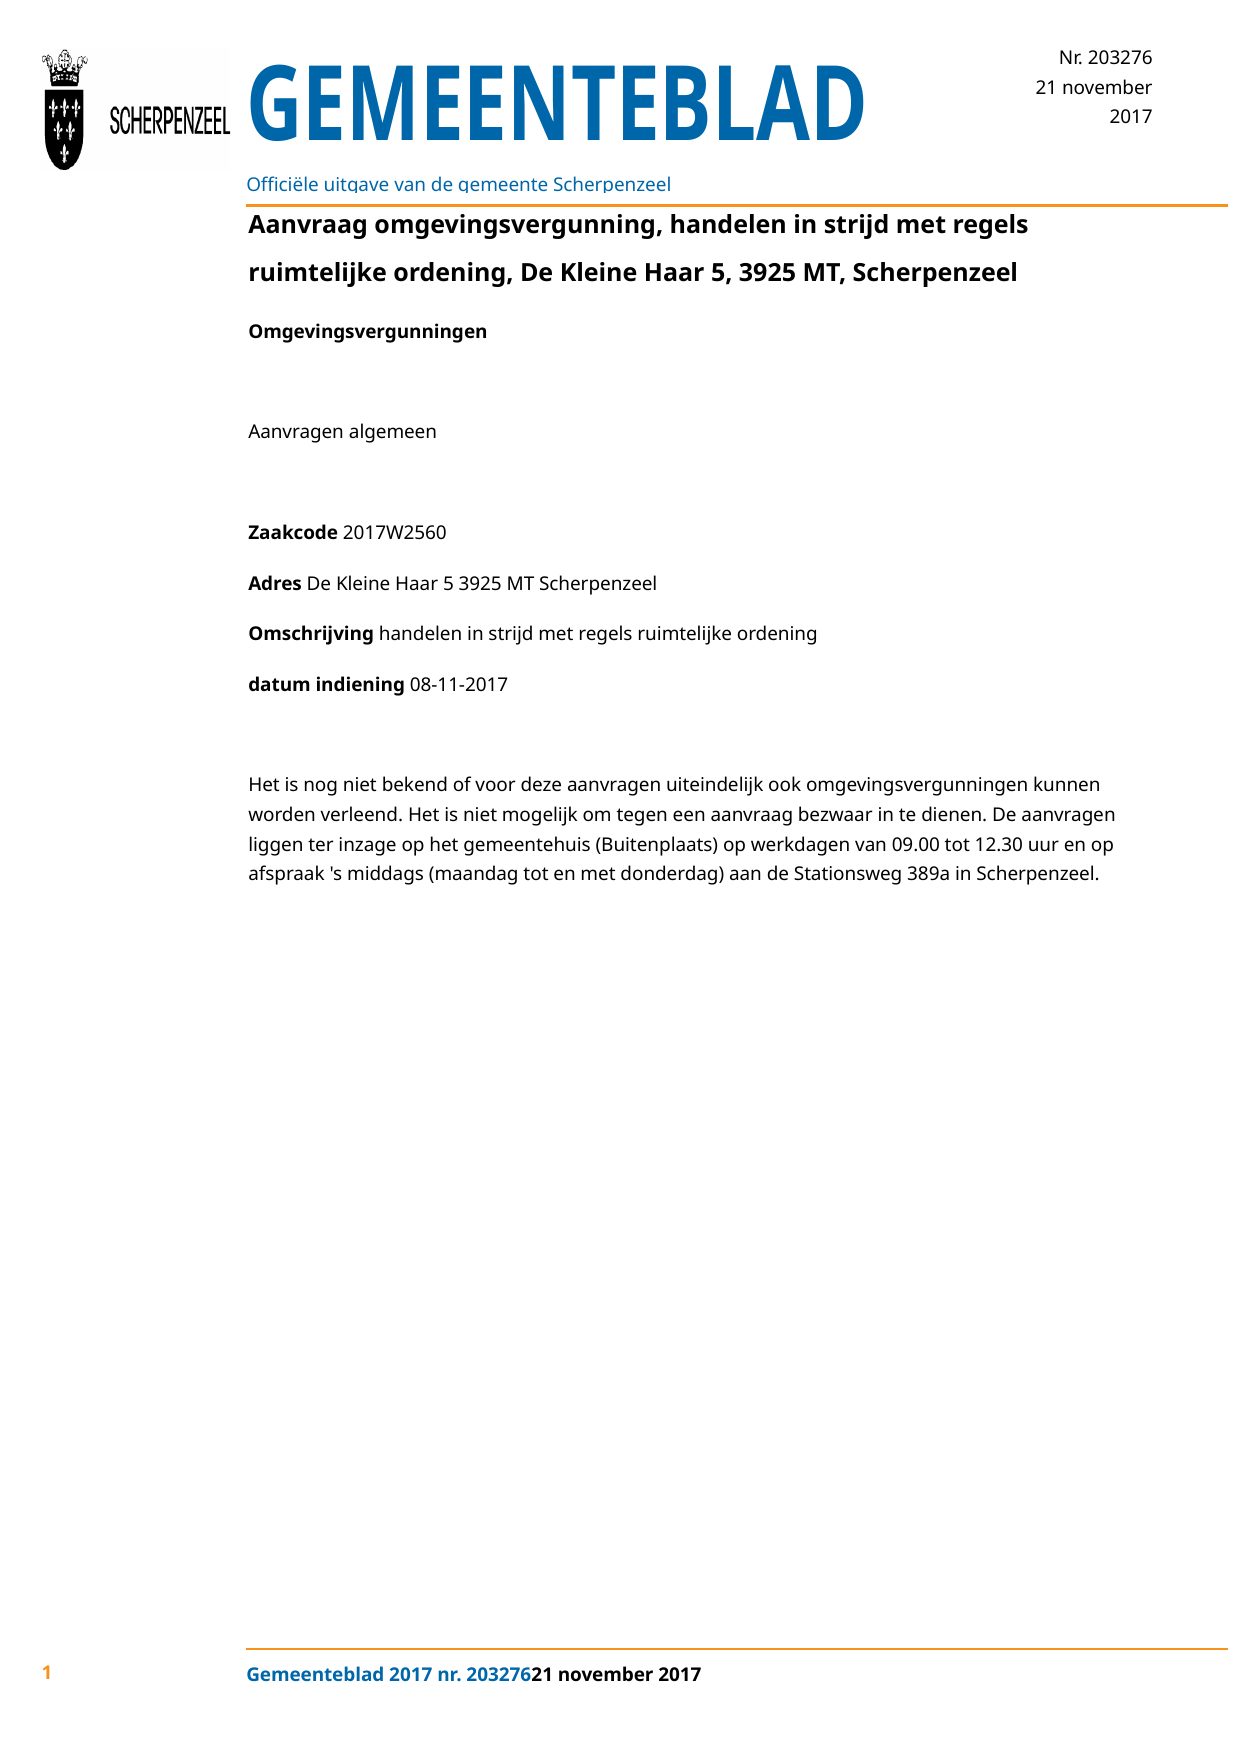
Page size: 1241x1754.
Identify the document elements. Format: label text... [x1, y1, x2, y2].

text Zaakcode 2017W2560 [248, 519, 1152, 545]
text Omgevingsvergunningen [248, 318, 1152, 344]
picture [41, 47, 231, 172]
text Aanvragen algemeen [248, 419, 1152, 444]
text Omschrijving handelen in strijd met regels ruimtelijke ordening [248, 620, 1152, 646]
text datum indiening 08-11-2017 [248, 671, 1152, 697]
text Adres De Kleine Haar 5 3925 MT Scherpenzeel [248, 570, 1152, 596]
text Het is nog niet bekend of voor deze aanvragen uiteindelijk ook omgevingsvergunningen kunnen worden verleend. Het is niet mogelijk om tegen een aanvraag bezwaar in te dienen. De aanvragen liggen ter inzage op het gemeentehuis (Buitenplaats) op werkdagen van 09.00 tot 12.30 uur en op afspraak 's middags (maandag tot en met donderdag) aan de Stationsweg 389a in Scherpenzeel. [248, 772, 1152, 886]
text Aanvraag omgevingsvergunning, handelen in strijd met regels ruimtelijke ordening, De Kleine Haar 5, 3925 MT, Scherpenzeel [248, 207, 1152, 288]
